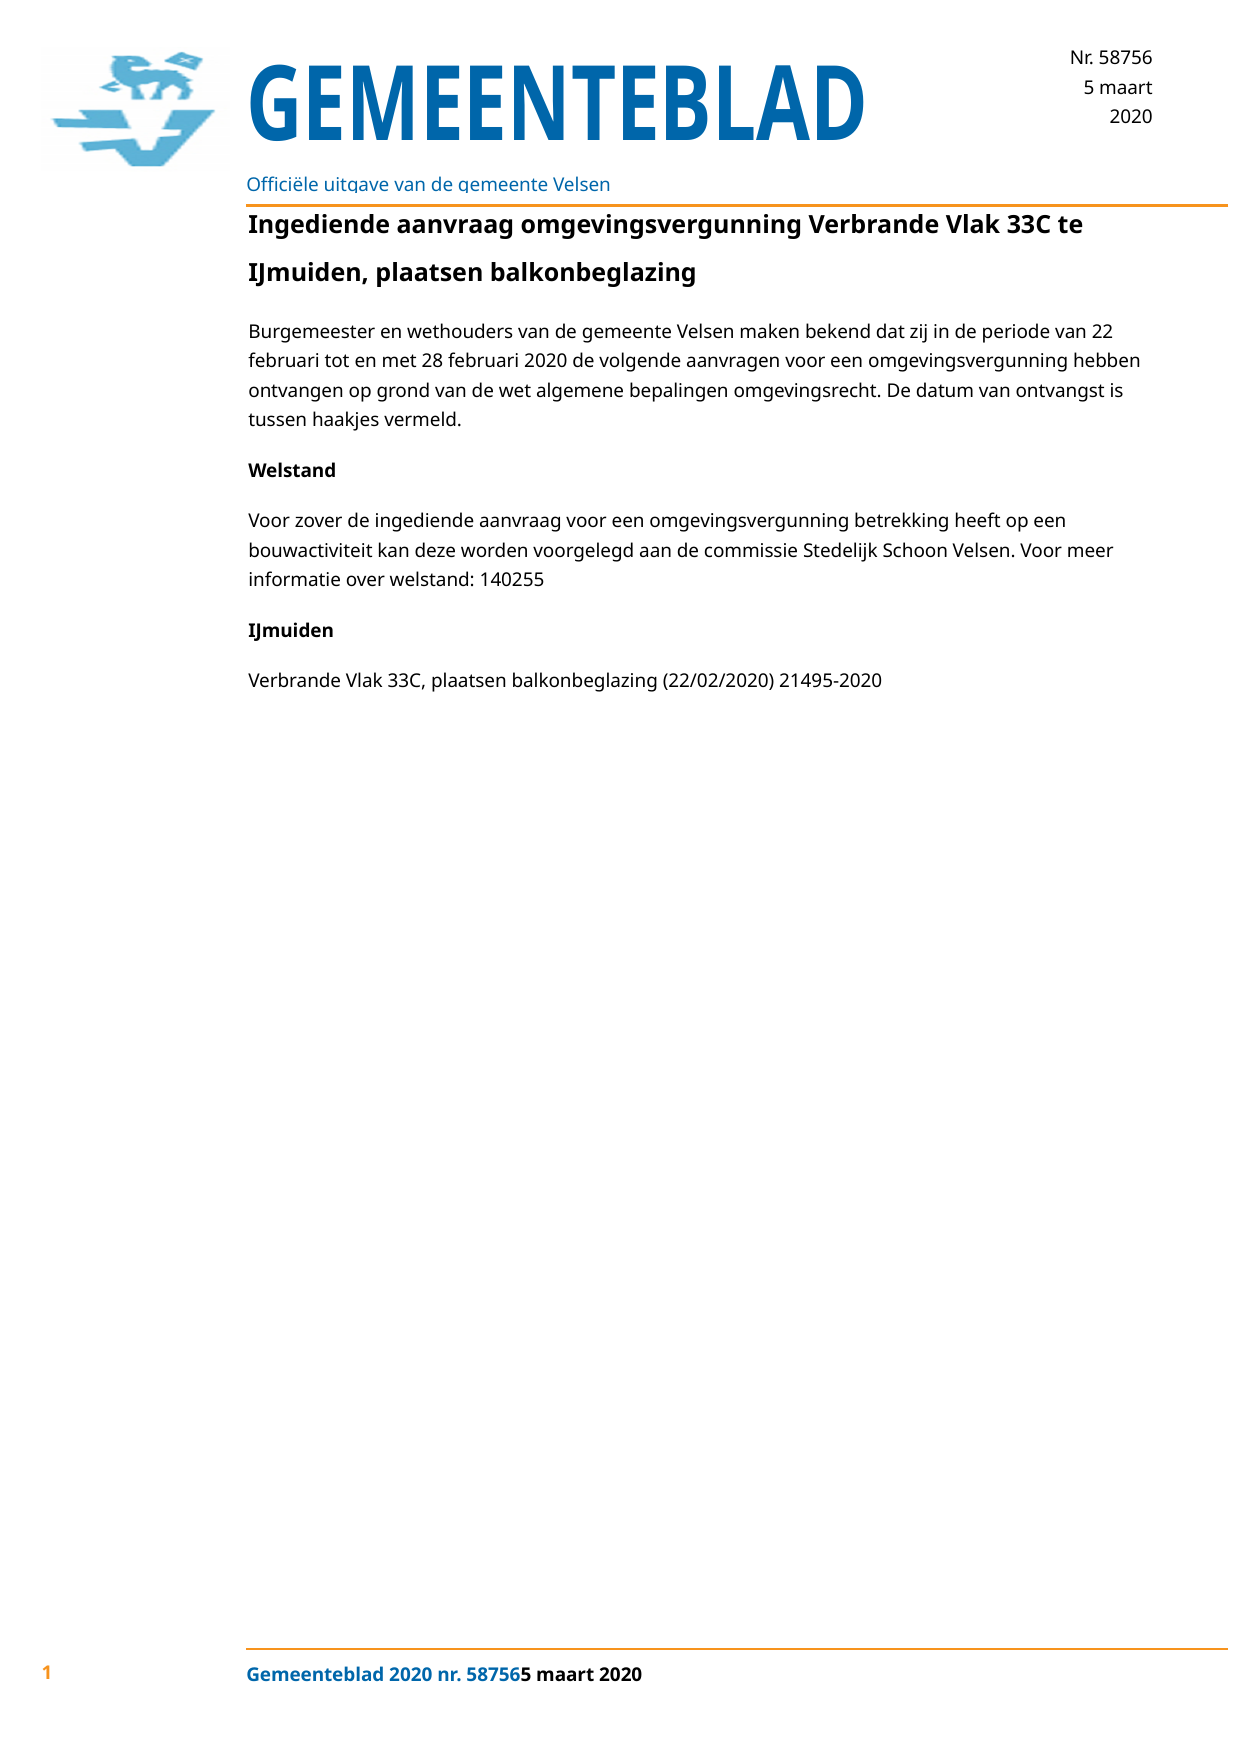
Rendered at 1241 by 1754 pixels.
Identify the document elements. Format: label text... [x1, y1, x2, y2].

picture [41, 47, 231, 172]
text Voor zover de ingediende aanvraag voor een omgevingsvergunning betrekking heeft op een bouwactiviteit kan deze worden voorgelegd aan de commissie Stedelijk Schoon Velsen. Voor meer informatie over welstand: 140255 [248, 507, 1152, 592]
text Welstand [248, 457, 1152, 483]
text Ingediende aanvraag omgevingsvergunning Verbrande Vlak 33C te IJmuiden, plaatsen balkonbeglazing [248, 207, 1152, 288]
text Verbrande Vlak 33C, plaatsen balkonbeglazing (22/02/2020) 21495-2020 [248, 667, 1152, 693]
text Burgemeester en wethouders van de gemeente Velsen maken bekend dat zij in de periode van 22 februari tot en met 28 februari 2020 de volgende aanvragen voor een omgevingsvergunning hebben ontvangen op grond van de wet algemene bepalingen omgevingsrecht. De datum van ontvangst is tussen haakjes vermeld. [248, 318, 1152, 432]
text IJmuiden [248, 617, 1152, 643]
